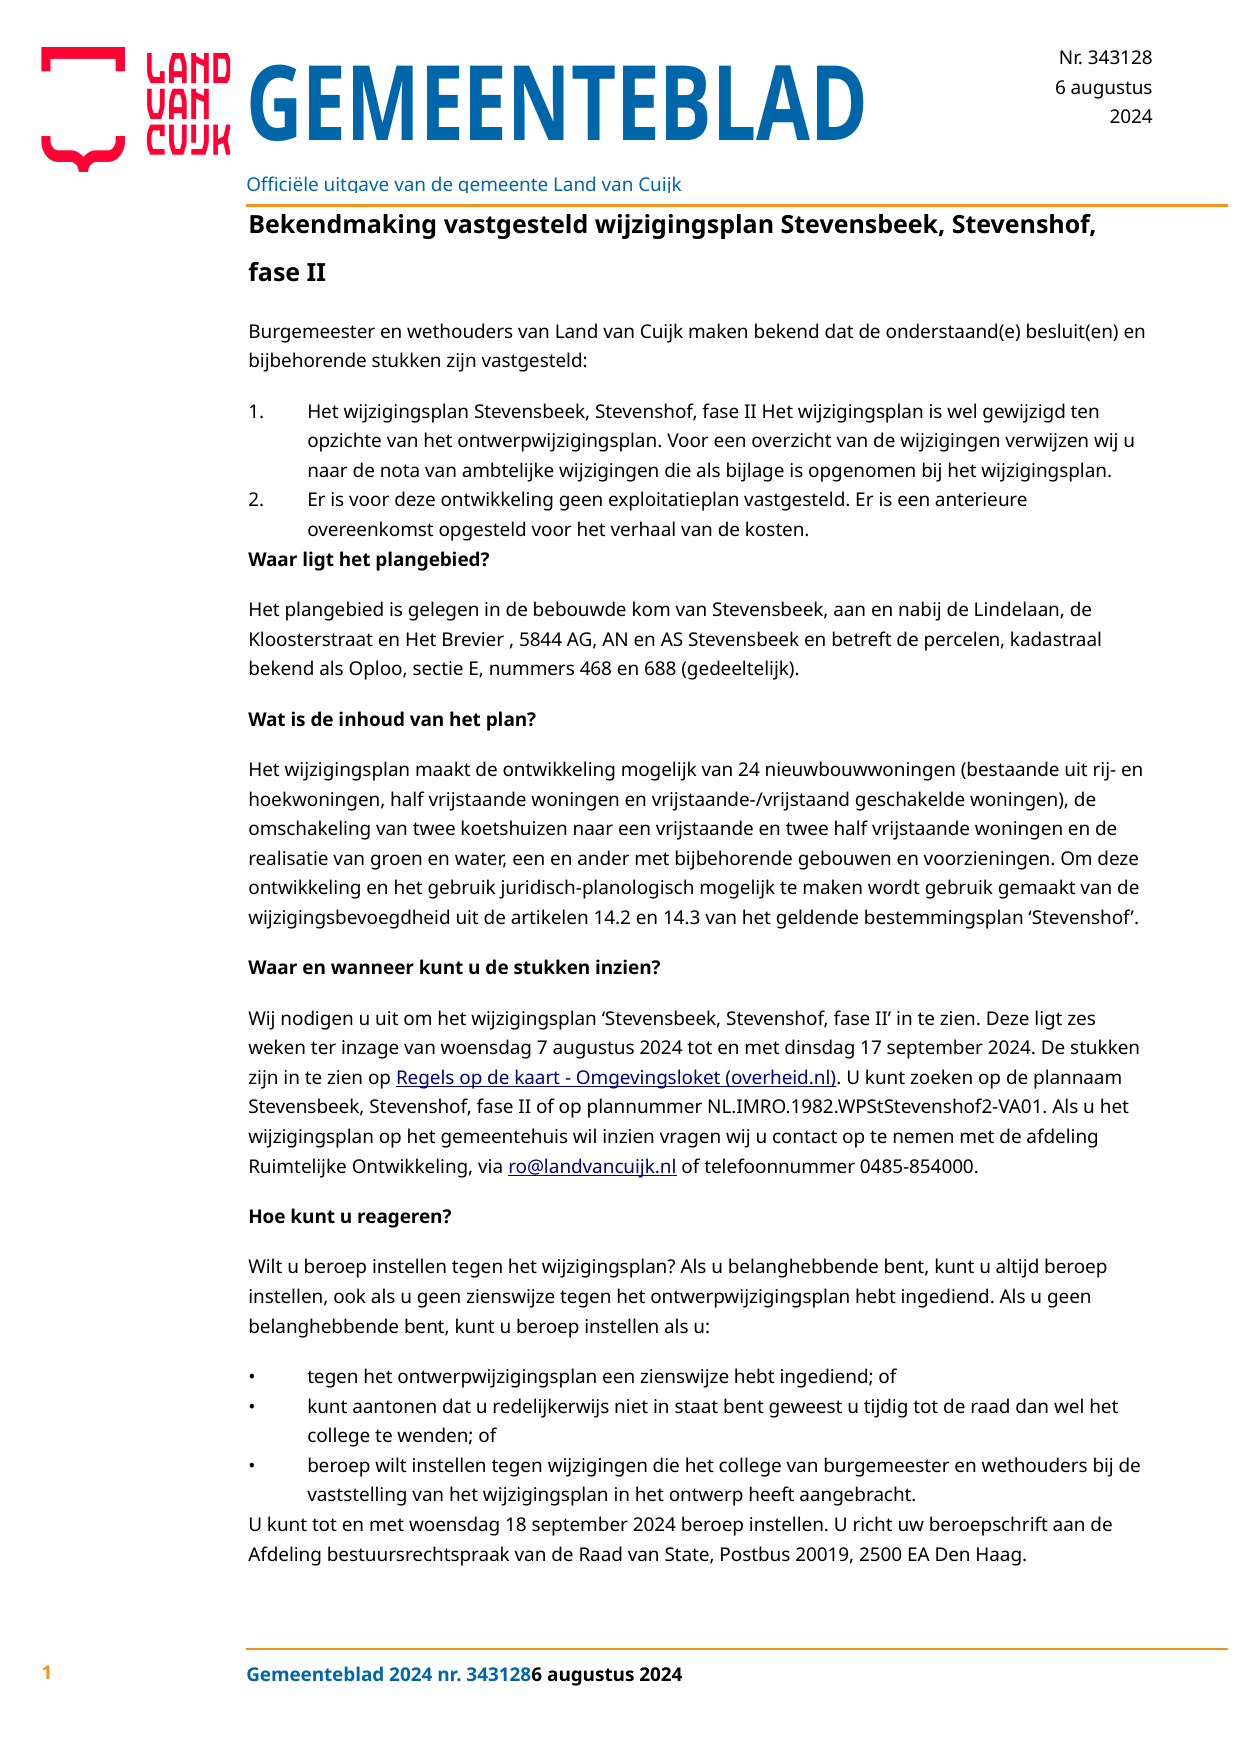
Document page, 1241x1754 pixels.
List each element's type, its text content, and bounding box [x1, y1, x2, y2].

text Wij nodigen u uit om het wijzigingsplan ‘Stevensbeek, Stevenshof, fase II’ in te zien. Deze ligt zes weken ter inzage van woensdag 7 augustus 2024 tot en met dinsdag 17 september 2024. De stukken zijn in te zien op Regels op de kaart - Omgevingsloket (overheid.nl). U kunt zoeken op de plannaam Stevensbeek, Stevenshof, fase II of op plannummer NL.IMRO.1982.WPStStevenshof2-VA01. Als u het wijzigingsplan op het gemeentehuis wil inzien vragen wij u contact op te nemen met de afdeling Ruimtelijke Ontwikkeling, via ro@landvancuijk.nl of telefoonnummer 0485-854000. [248, 1005, 1152, 1179]
text U kunt tot en met woensdag 18 september 2024 beroep instellen. U richt uw beroepschrift aan de Afdeling bestuursrechtspraak van de Raad van State, Postbus 20019, 2500 EA Den Haag. [248, 1511, 1152, 1567]
picture [41, 47, 231, 172]
text Wat is de inhoud van het plan? [248, 706, 1152, 732]
list beroep wilt instellen tegen wijzigingen die het college van burgemeester en wethouders bij de vaststelling van het wijzigingsplan in het ontwerp heeft aangebracht. [248, 1452, 1152, 1507]
text Waar en wanneer kunt u de stukken inzien? [248, 954, 1152, 980]
list tegen het ontwerpwijzigingsplan een zienswijze hebt ingediend; of [248, 1363, 1152, 1389]
text Wilt u beroep instellen tegen het wijzigingsplan? Als u belanghebbende bent, kunt u altijd beroep instellen, ook als u geen zienswijze tegen het ontwerpwijzigingsplan hebt ingediend. Als u geen belanghebbende bent, kunt u beroep instellen als u: [248, 1254, 1152, 1339]
text Burgemeester en wethouders van Land van Cuijk maken bekend dat de onderstaand(e) besluit(en) en bijbehorende stukken zijn vastgesteld: [248, 318, 1152, 373]
text Het plangebied is gelegen in de bebouwde kom van Stevensbeek, aan en nabij de Lindelaan, de Kloosterstraat en Het Brevier , 5844 AG, AN en AS Stevensbeek en betreft de percelen, kadastraal bekend als Oploo, sectie E, nummers 468 en 688 (gedeeltelijk). [248, 596, 1152, 681]
text Hoe kunt u reageren? [248, 1203, 1152, 1229]
list Het wijzigingsplan Stevensbeek, Stevenshof, fase II Het wijzigingsplan is wel gewijzigd ten opzichte van het ontwerpwijzigingsplan. Voor een overzicht van de wijzigingen verwijzen wij u naar de nota van ambtelijke wijzigingen die als bijlage is opgenomen bij het wijzigingsplan. [248, 398, 1152, 483]
text Bekendmaking vastgesteld wijzigingsplan Stevensbeek, Stevenshof, fase II [248, 207, 1152, 288]
text Het wijzigingsplan maakt de ontwikkeling mogelijk van 24 nieuwbouwwoningen (bestaande uit rij- en hoekwoningen, half vrijstaande woningen en vrijstaande-/vrijstaand geschakelde woningen), de omschakeling van twee koetshuizen naar een vrijstaande en twee half vrijstaande woningen en de realisatie van groen en water, een en ander met bijbehorende gebouwen en voorzieningen. Om deze ontwikkeling en het gebruik juridisch-planologisch mogelijk te maken wordt gebruik gemaakt van de wijzigingsbevoegdheid uit de artikelen 14.2 en 14.3 van het geldende bestemmingsplan ‘Stevenshof’. [248, 756, 1152, 930]
list kunt aantonen dat u redelijkerwijs niet in staat bent geweest u tijdig tot de raad dan wel het college te wenden; of [248, 1393, 1152, 1448]
list Er is voor deze ontwikkeling geen exploitatieplan vastgesteld. Er is een anterieure overeenkomst opgesteld voor het verhaal van de kosten. [248, 487, 1152, 542]
text Waar ligt het plangebied? [248, 546, 1152, 572]
